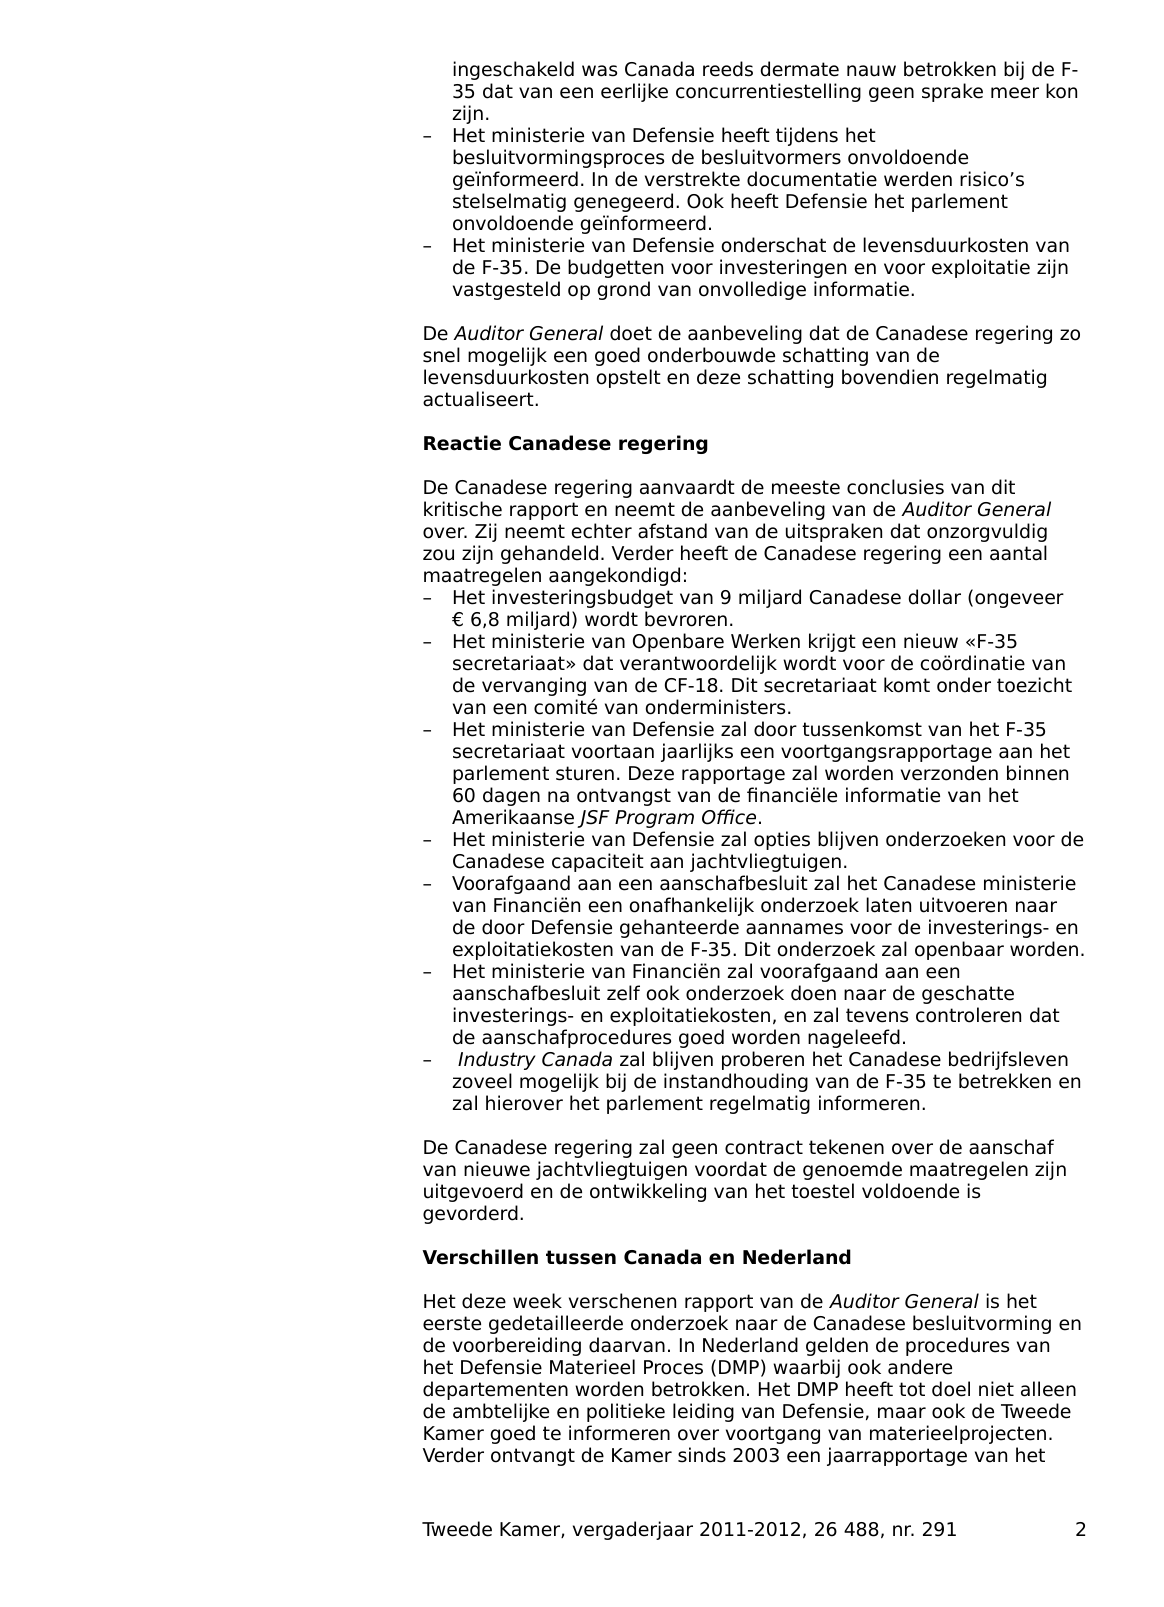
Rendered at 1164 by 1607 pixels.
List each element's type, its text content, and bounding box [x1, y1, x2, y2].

text – Het ministerie van Defensie zal opties blijven onderzoeken voor de Canadese capaciteit aan jachtvliegtuigen. [422, 829, 1087, 873]
text De Canadese regering zal geen contract tekenen over de aanschaf van nieuwe jachtvliegtuigen voordat de genoemde maatregelen zijn uitgevoerd en de ontwikkeling van het toestel voldoende is gevorderd. [422, 1137, 1087, 1225]
text – Het ministerie van Openbare Werken krijgt een nieuw «F-35 secretariaat» dat verantwoordelijk wordt voor de coördinatie van de vervanging van de CF-18. Dit secretariaat komt onder toezicht van een comité van onderministers. [422, 631, 1087, 719]
text – Voorafgaand aan een aanschafbesluit zal het Canadese ministerie van Financiën een onafhankelijk onderzoek laten uitvoeren naar de door Defensie gehanteerde aannames voor de investerings- en exploitatiekosten van de F-35. Dit onderzoek zal openbaar worden. [422, 873, 1087, 961]
text De Canadese regering aanvaardt de meeste conclusies van dit kritische rapport en neemt de aanbeveling van de Auditor General over. Zij neemt echter afstand van de uitspraken dat onzorgvuldig zou zijn gehandeld. Verder heeft de Canadese regering een aantal maatregelen aangekondigd: [422, 477, 1087, 587]
text – Het ministerie van Defensie zal door tussenkomst van het F-35 secretariaat voortaan jaarlijks een voortgangsrapportage aan het parlement sturen. Deze rapportage zal worden verzonden binnen 60 dagen na ontvangst van de financiële informatie van het Amerikaanse JSF Program Office. [422, 719, 1087, 829]
text – Het ministerie van Defensie heeft tijdens het besluitvormingsproces de besluitvormers onvoldoende geïnformeerd. In de verstrekte documentatie werden risico’s stelselmatig genegeerd. Ook heeft Defensie het parlement onvoldoende geïnformeerd. [422, 125, 1087, 235]
text ingeschakeld was Canada reeds dermate nauw betrokken bij de F-35 dat van een eerlijke concurrentiestelling geen sprake meer kon zijn. [422, 59, 1087, 125]
subtitle Verschillen tussen Canada en Nederland [422, 1247, 1087, 1269]
text – Het investeringsbudget van 9 miljard Canadese dollar (ongeveer € 6,8 miljard) wordt bevroren. [422, 587, 1087, 631]
text – Het ministerie van Financiën zal voorafgaand aan een aanschafbesluit zelf ook onderzoek doen naar de geschatte investerings- en exploitatiekosten, en zal tevens controleren dat de aanschafprocedures goed worden nageleefd. [422, 961, 1087, 1049]
text – Industry Canada zal blijven proberen het Canadese bedrijfsleven zoveel mogelijk bij de instandhouding van de F-35 te betrekken en zal hierover het parlement regelmatig informeren. [422, 1049, 1087, 1115]
text – Het ministerie van Defensie onderschat de levensduurkosten van de F-35. De budgetten voor investeringen en voor exploitatie zijn vastgesteld op grond van onvolledige informatie. [422, 235, 1087, 301]
text Het deze week verschenen rapport van de Auditor General is het eerste gedetailleerde onderzoek naar de Canadese besluitvorming en de voorbereiding daarvan. In Nederland gelden de procedures van het Defensie Materieel Proces (DMP) waarbij ook andere departementen worden betrokken. Het DMP heeft tot doel niet alleen de ambtelijke en politieke leiding van Defensie, maar ook de Tweede Kamer goed te informeren over voortgang van materieelprojecten. Verder ontvangt de Kamer sinds 2003 een jaarrapportage van het [422, 1291, 1087, 1467]
text De Auditor General doet de aanbeveling dat de Canadese regering zo snel mogelijk een goed onderbouwde schatting van de levensduurkosten opstelt en deze schatting bovendien regelmatig actualiseert. [422, 323, 1087, 411]
subtitle Reactie Canadese regering [422, 433, 1087, 455]
